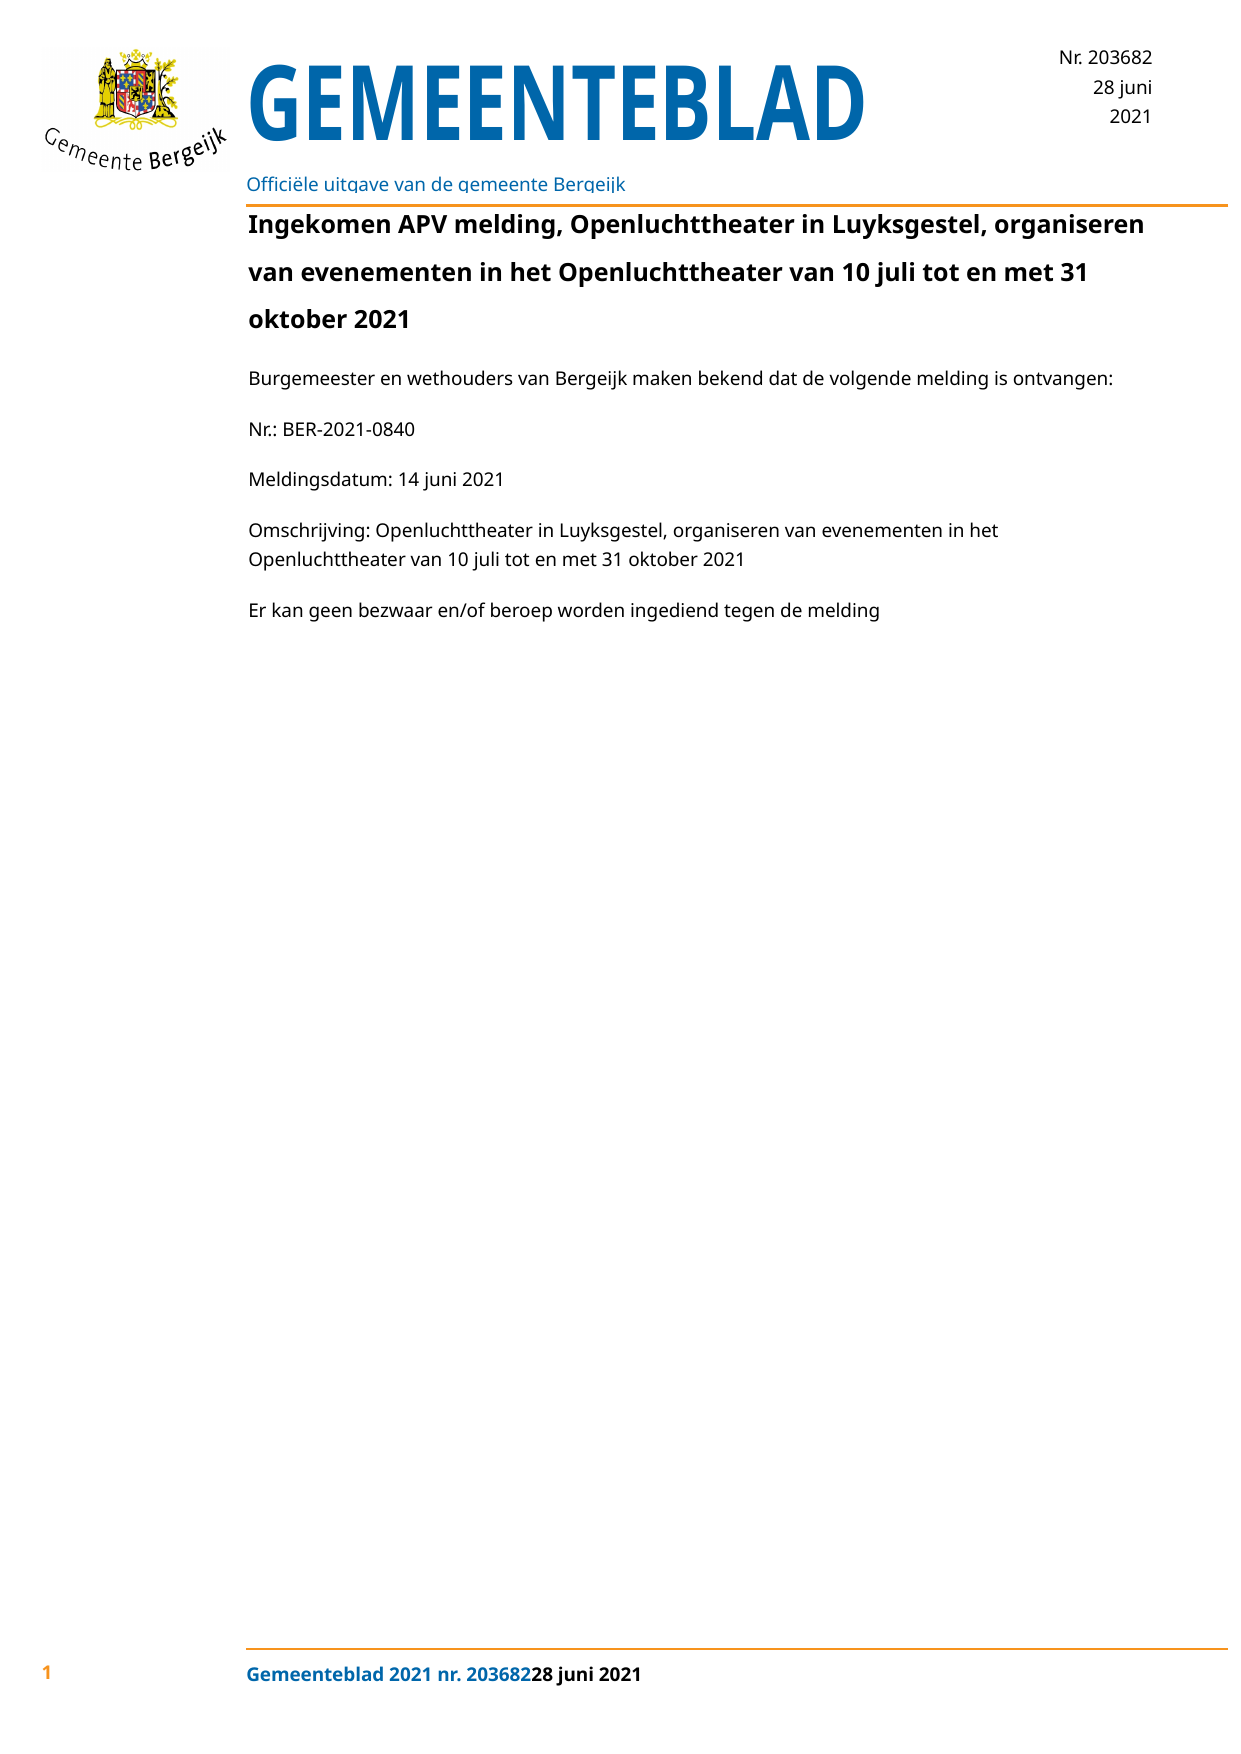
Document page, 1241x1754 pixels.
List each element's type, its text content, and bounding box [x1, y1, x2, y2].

text Er kan geen bezwaar en/of beroep worden ingediend tegen de melding [248, 597, 1152, 622]
picture [41, 47, 231, 172]
text Ingekomen APV melding, Openluchttheater in Luyksgestel, organiseren van evenementen in het Openluchttheater van 10 juli tot en met 31 oktober 2021 [248, 207, 1152, 336]
text Meldingsdatum: 14 juni 2021 [248, 466, 1152, 492]
text Nr.: BER-2021-0840 [248, 416, 1152, 442]
text Burgemeester en wethouders van Bergeijk maken bekend dat de volgende melding is ontvangen: [248, 366, 1152, 391]
text Omschrijving: Openluchttheater in Luyksgestel, organiseren van evenementen in het Openluchttheater van 10 juli tot en met 31 oktober 2021 [248, 517, 1152, 572]
